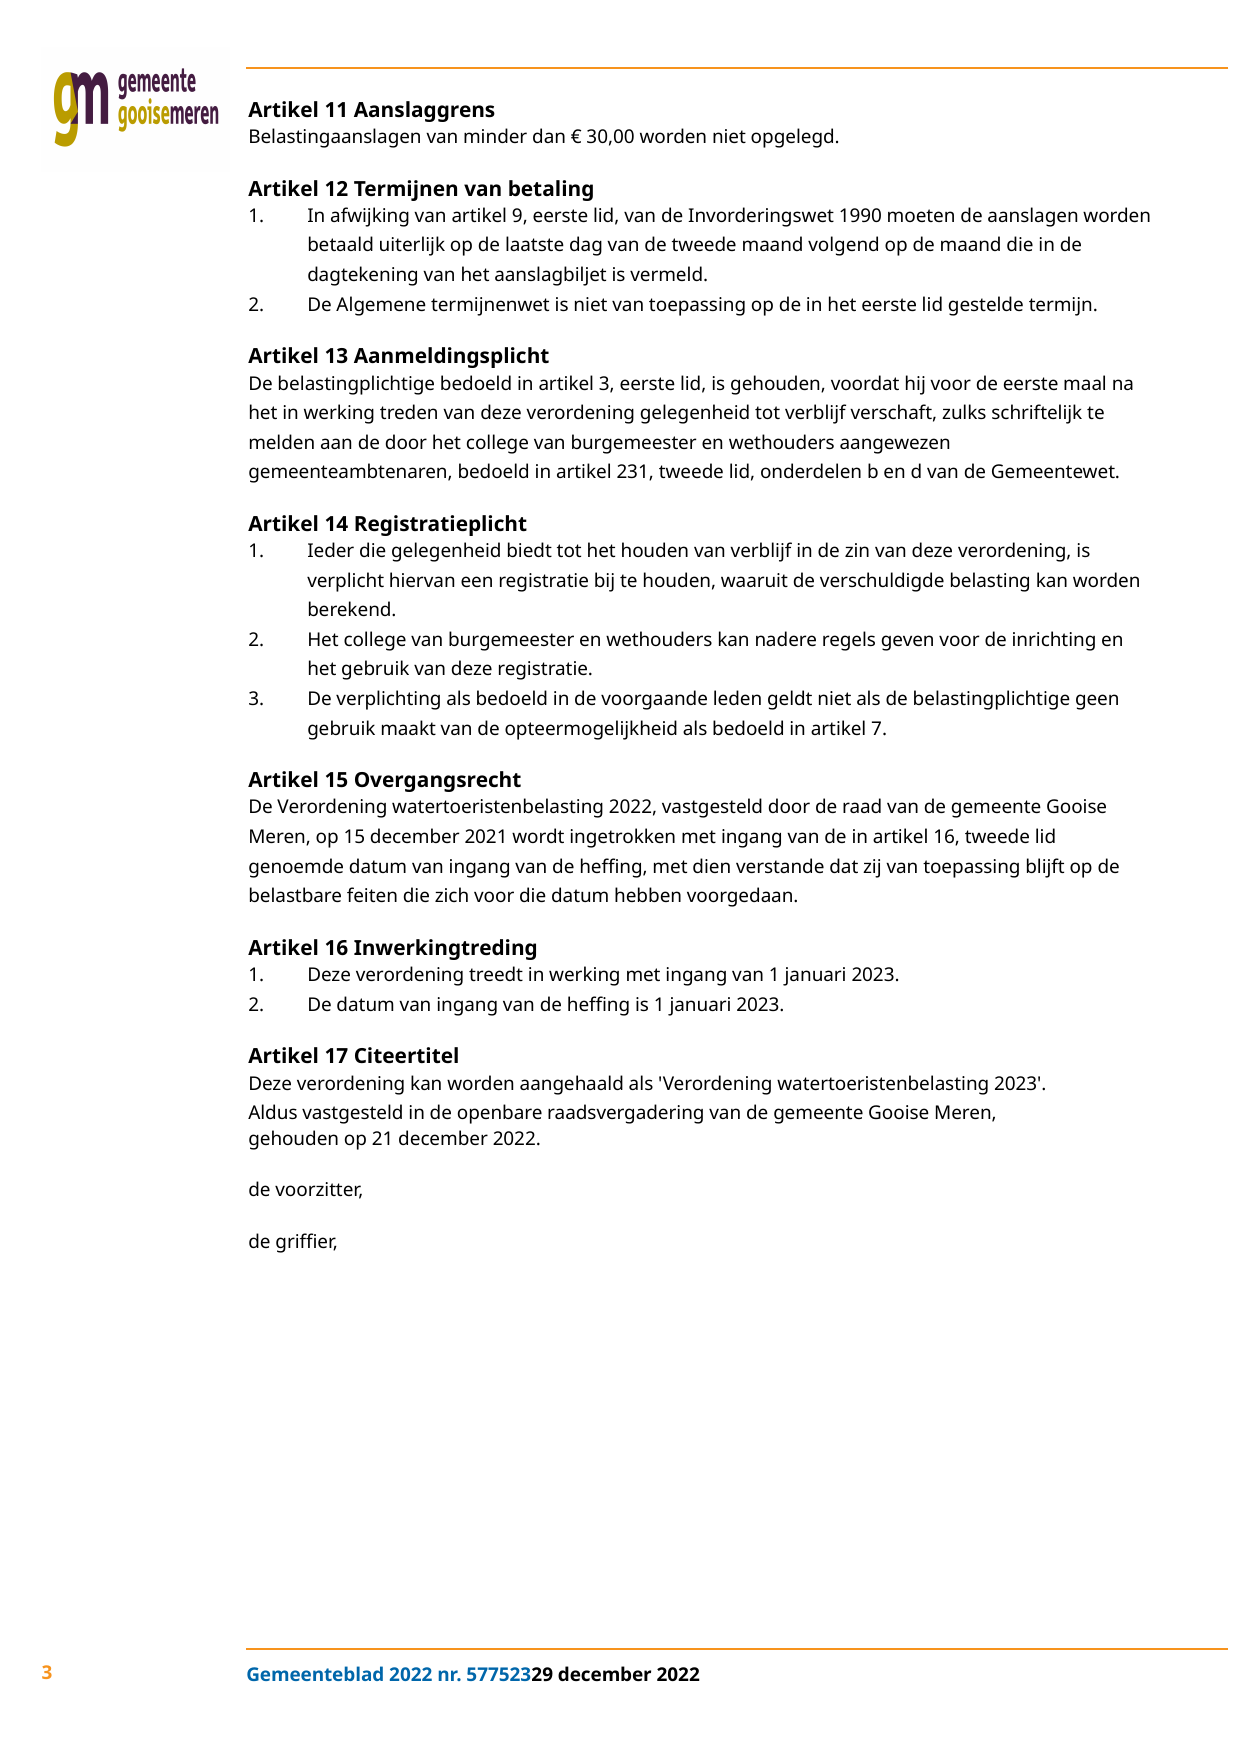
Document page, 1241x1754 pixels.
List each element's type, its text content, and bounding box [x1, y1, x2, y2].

text Artikel 12 Termijnen van betaling [248, 174, 1152, 202]
text Artikel 14 Registratieplicht [248, 509, 1152, 537]
list De Algemene termijnenwet is niet van toepassing op de in het eerste lid gestelde termijn. [248, 291, 1152, 317]
text De belastingplichtige bedoeld in artikel 3, eerste lid, is gehouden, voordat hij voor de eerste maal na het in werking treden van deze verordening gelegenheid tot verblijf verschaft, zulks schriftelijk te melden aan de door het college van burgemeester en wethouders aangewezen gemeenteambtenaren, bedoeld in artikel 231, tweede lid, onderdelen b en d van de Gemeentewet. [248, 370, 1152, 484]
text Artikel 16 Inwerkingtreding [248, 933, 1152, 961]
picture [41, 47, 231, 172]
list De verplichting als bedoeld in de voorgaande leden geldt niet als de belastingplichtige geen gebruik maakt van de opteermogelijkheid als bedoeld in artikel 7. [248, 685, 1152, 741]
text De Verordening watertoeristenbelasting 2022, vastgesteld door de raad van de gemeente Gooise Meren, op 15 december 2021 wordt ingetrokken met ingang van de in artikel 16, tweede lid genoemde datum van ingang van de heffing, met dien verstande dat zij van toepassing blijft op de belastbare feiten die zich voor die datum hebben voorgedaan. [248, 794, 1152, 908]
text Artikel 11 Aanslaggrens [248, 95, 1152, 123]
text Aldus vastgesteld in de openbare raadsvergadering van de gemeente Gooise Meren, [248, 1099, 1152, 1125]
text Artikel 13 Aanmeldingsplicht [248, 341, 1152, 370]
text de voorzitter, [248, 1176, 1152, 1202]
list Het college van burgemeester en wethouders kan nadere regels geven voor de inrichting en het gebruik van deze registratie. [248, 626, 1152, 681]
text Artikel 17 Citeertitel [248, 1041, 1152, 1070]
text de griffier, [248, 1228, 1152, 1254]
list In afwijking van artikel 9, eerste lid, van de Invorderingswet 1990 moeten de aanslagen worden betaald uiterlijk op de laatste dag van de tweede maand volgend op de maand die in de dagtekening van het aanslagbiljet is vermeld. [248, 202, 1152, 287]
text Artikel 15 Overgangsrecht [248, 765, 1152, 794]
text Belastingaanslagen van minder dan € 30,00 worden niet opgelegd. [248, 123, 1152, 149]
list Deze verordening treedt in werking met ingang van 1 januari 2023. [248, 961, 1152, 987]
text gehouden op 21 december 2022. [248, 1125, 1152, 1151]
list De datum van ingang van de heffing is 1 januari 2023. [248, 991, 1152, 1017]
text Deze verordening kan worden aangehaald als 'Verordening watertoeristenbelasting 2023'. [248, 1070, 1152, 1095]
list Ieder die gelegenheid biedt tot het houden van verblijf in de zin van deze verordening, is verplicht hiervan een registratie bij te houden, waaruit de verschuldigde belasting kan worden berekend. [248, 537, 1152, 622]
